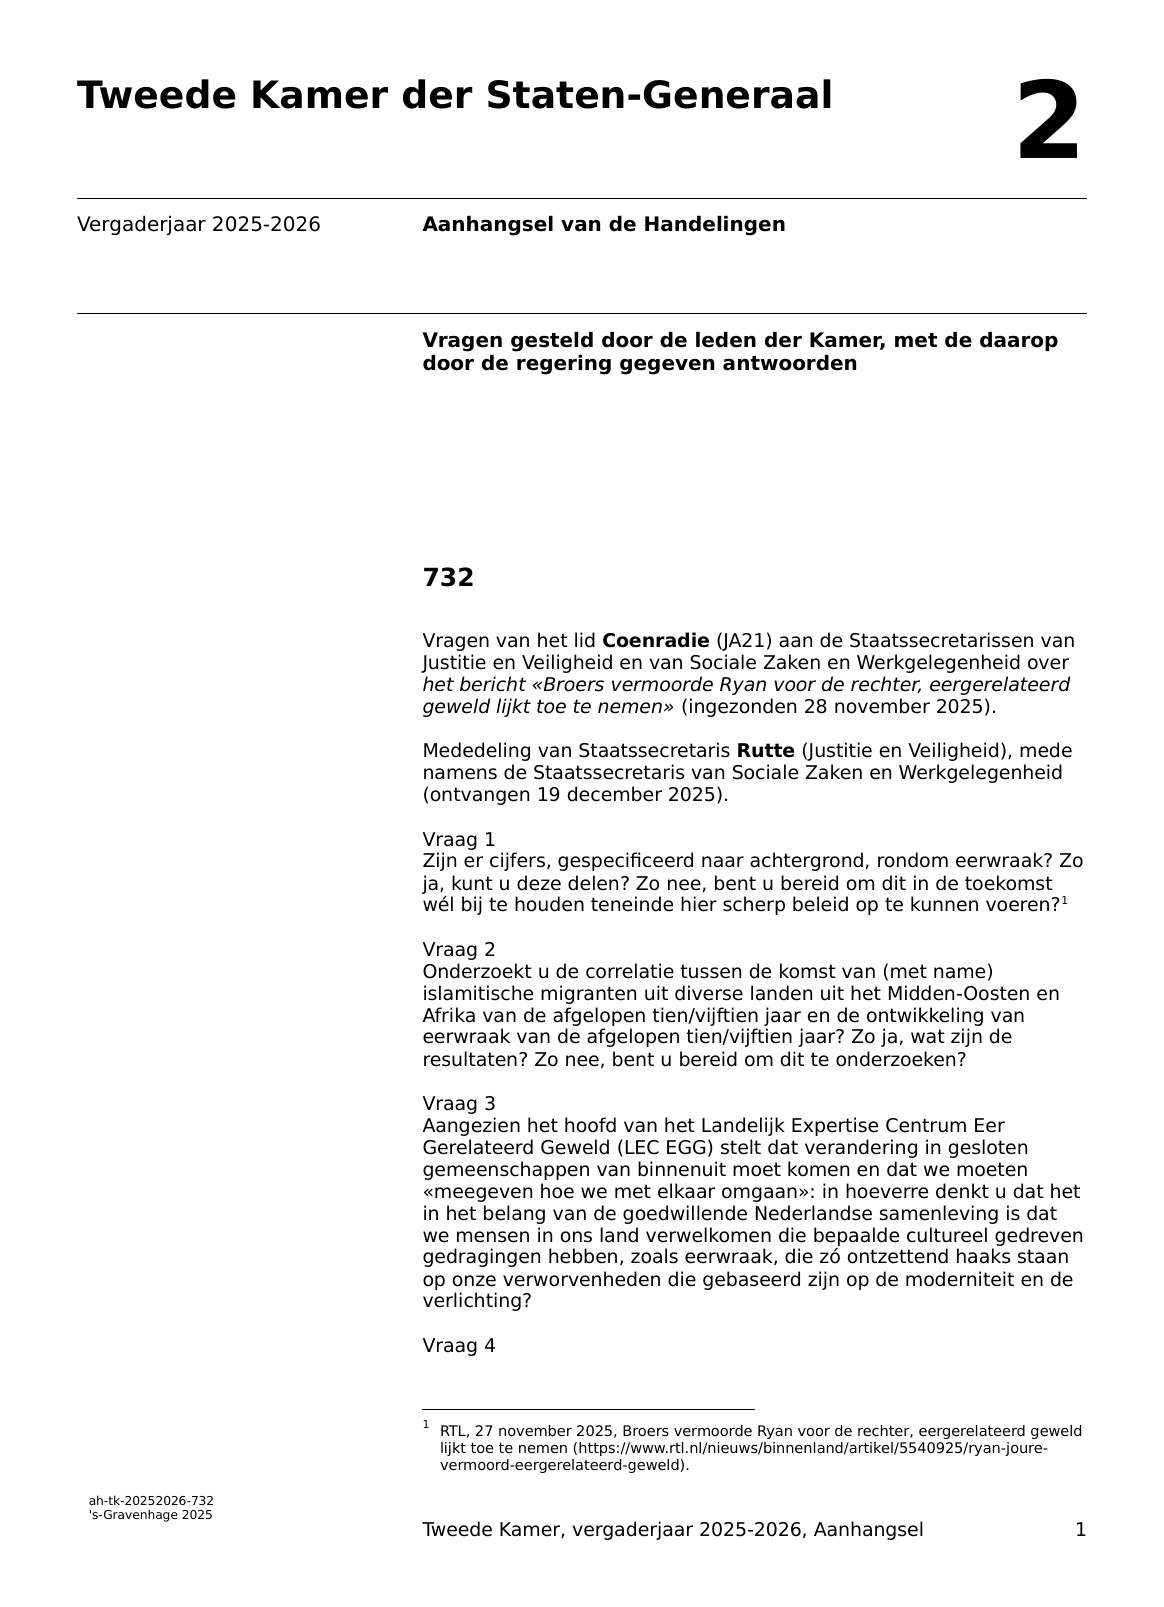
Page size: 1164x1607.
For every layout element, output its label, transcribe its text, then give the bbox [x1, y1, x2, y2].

text ah-tk-20252026-732 [88, 1494, 323, 1508]
text 's-Gravenhage 2025 [88, 1508, 323, 1522]
text Vragen van het lid Coenradie (JA21) aan de Staatssecretarissen van Justitie en Veiligheid en van Sociale Zaken en Werkgelegenheid over het bericht «Broers vermoorde Ryan voor de rechter, eergerelateerd geweld lijkt toe te nemen» (ingezonden 28 november 2025). [422, 630, 1087, 718]
table_cell Vergaderjaar 2025-2026 [77, 199, 422, 313]
text Aangezien het hoofd van het Landelijk Expertise Centrum Eer Gerelateerd Geweld (LEC EGG) stelt dat verandering in gesloten gemeenschappen van binnenuit moet komen en dat we moeten «meegeven hoe we met elkaar omgaan»: in hoeverre denkt u dat het in het belang van de goedwillende Nederlandse samenleving is dat we mensen in ons land verwelkomen die bepaalde cultureel gedreven gedragingen hebben, zoals eerwraak, die zó ontzettend haaks staan op onze verworvenheden die gebaseerd zijn op de moderniteit en de verlichting? [422, 1114, 1087, 1312]
text RTL, 27 november 2025, Broers vermoorde Ryan voor de rechter, eergerelateerd geweld lijkt toe te nemen (https://www.rtl.nl/nieuws/binnenland/artikel/5540925/ryan-joure-vermoord-eergerelateerd-geweld). [422, 1418, 1087, 1474]
text Vraag 2 [422, 938, 1087, 961]
text Onderzoekt u de correlatie tussen de komst van (met name) islamitische migranten uit diverse landen uit het Midden-Oosten en Afrika van de afgelopen tien/vijftien jaar en de ontwikkeling van eerwraak van de afgelopen tien/vijftien jaar? Zo ja, wat zijn de resultaten? Zo nee, bent u bereid om dit te onderzoeken? [422, 961, 1087, 1070]
table_cell Aanhangsel van de Handelingen [422, 199, 1087, 313]
table_cell [77, 314, 422, 375]
text Vraag 1 [422, 828, 1087, 850]
table_header 2 [886, 59, 1087, 198]
text Vraag 3 [422, 1093, 1087, 1114]
text Vraag 4 [422, 1334, 1087, 1357]
table_cell Vragen gesteld door de leden der Kamer, met de daarop door de regering gegeven antwoorden [422, 314, 1087, 375]
text Mededeling van Staatssecretaris Rutte (Justitie en Veiligheid), mede namens de Staatssecretaris van Sociale Zaken en Werkgelegenheid (ontvangen 19 december 2025). [422, 740, 1087, 806]
text Zijn er cijfers, gespecificeerd naar achtergrond, rondom eerwraak? Zo ja, kunt u deze delen? Zo nee, bent u bereid om dit in de toekomst wél bij te houden teneinde hier scherp beleid op te kunnen voeren? [422, 850, 1087, 916]
table_header Tweede Kamer der Staten-Generaal [77, 59, 886, 198]
text 732 [422, 563, 1087, 592]
